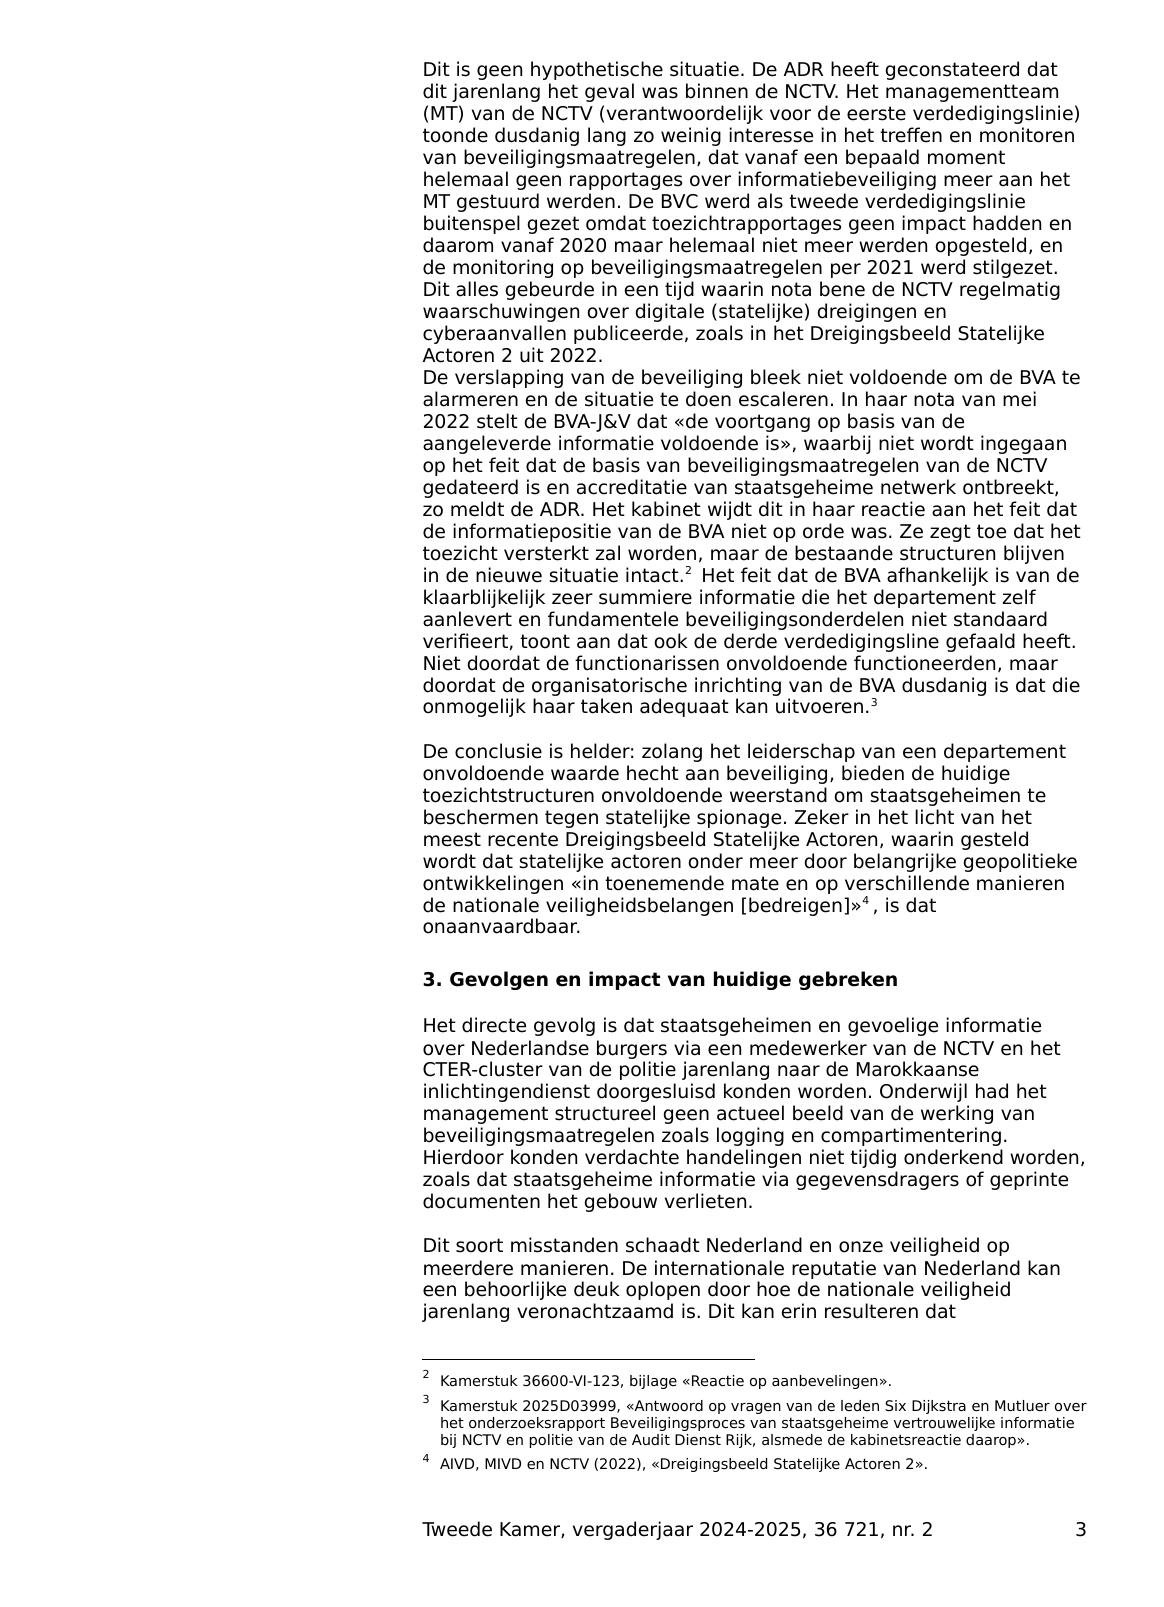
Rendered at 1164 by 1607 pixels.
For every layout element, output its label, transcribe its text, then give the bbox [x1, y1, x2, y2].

text Kamerstuk 36600-VI-123, bijlage «Reactie op aanbevelingen». [422, 1368, 1087, 1391]
subtitle 3. Gevolgen en impact van huidige gebreken [422, 968, 1087, 990]
text Kamerstuk 2025D03999, «Antwoord op vragen van de leden Six Dijkstra en Mutluer over het onderzoeksrapport Beveiligingsproces van staatsgeheime vertrouwelijke informatie bij NCTV en politie van de Audit Dienst Rijk, alsmede de kabinetsreactie daarop». [422, 1393, 1087, 1449]
text Het directe gevolg is dat staatsgeheimen en gevoelige informatie over Nederlandse burgers via een medewerker van de NCTV en het CTER-cluster van de politie jarenlang naar de Marokkaanse inlichtingendienst doorgesluisd konden worden. Onderwijl had het management structureel geen actueel beeld van de werking van beveiligingsmaatregelen zoals logging en compartimentering. Hierdoor konden verdachte handelingen niet tijdig onderkend worden, zoals dat staatsgeheime informatie via gegevensdragers of geprinte documenten het gebouw verlieten. [422, 1015, 1087, 1213]
text AIVD, MIVD en NCTV (2022), «Dreigingsbeeld Statelijke Actoren 2». [422, 1452, 1087, 1474]
text Dit soort misstanden schaadt Nederland en onze veiligheid op meerdere manieren. De internationale reputatie van Nederland kan een behoorlijke deuk oplopen door hoe de nationale veiligheid jarenlang veronachtzaamd is. Dit kan erin resulteren dat [422, 1235, 1087, 1323]
text Dit is geen hypothetische situatie. De ADR heeft geconstateerd dat dit jarenlang het geval was binnen de NCTV. Het managementteam (MT) van de NCTV (verantwoordelijk voor de eerste verdedigingslinie) toonde dusdanig lang zo weinig interesse in het treffen en monitoren van beveiligingsmaatregelen, dat vanaf een bepaald moment helemaal geen rapportages over informatiebeveiliging meer aan het MT gestuurd werden. De BVC werd als tweede verdedigingslinie buitenspel gezet omdat toezichtrapportages geen impact hadden en daarom vanaf 2020 maar helemaal niet meer werden opgesteld, en de monitoring op beveiligingsmaatregelen per 2021 werd stilgezet. Dit alles gebeurde in een tijd waarin nota bene de NCTV regelmatig waarschuwingen over digitale (statelijke) dreigingen en cyberaanvallen publiceerde, zoals in het Dreigingsbeeld Statelijke Actoren 2 uit 2022. [422, 59, 1087, 367]
text De conclusie is helder: zolang het leiderschap van een departement onvoldoende waarde hecht aan beveiliging, bieden de huidige toezichtstructuren onvoldoende weerstand om staatsgeheimen te beschermen tegen statelijke spionage. Zeker in het licht van het meest recente Dreigingsbeeld Statelijke Actoren, waarin gesteld wordt dat statelijke actoren onder meer door belangrijke geopolitieke ontwikkelingen «in toenemende mate en op verschillende manieren de nationale veiligheidsbelangen [bedreigen]», is dat onaanvaardbaar. [422, 741, 1087, 938]
text De verslapping van de beveiliging bleek niet voldoende om de BVA te alarmeren en de situatie te doen escaleren. In haar nota van mei 2022 stelt de BVA-J&V dat «de voortgang op basis van de aangeleverde informatie voldoende is», waarbij niet wordt ingegaan op het feit dat de basis van beveiligingsmaatregelen van de NCTV gedateerd is en accreditatie van staatsgeheime netwerk ontbreekt, zo meldt de ADR. Het kabinet wijdt dit in haar reactie aan het feit dat de informatiepositie van de BVA niet op orde was. Ze zegt toe dat het toezicht versterkt zal worden, maar de bestaande structuren blijven in de nieuwe situatie intact. Het feit dat de BVA afhankelijk is van de klaarblijkelijk zeer summiere informatie die het departement zelf aanlevert en fundamentele beveiligingsonderdelen niet standaard verifieert, toont aan dat ook de derde verdedigingsline gefaald heeft. Niet doordat de functionarissen onvoldoende functioneerden, maar doordat de organisatorische inrichting van de BVA dusdanig is dat die onmogelijk haar taken adequaat kan uitvoeren. [422, 367, 1087, 718]
